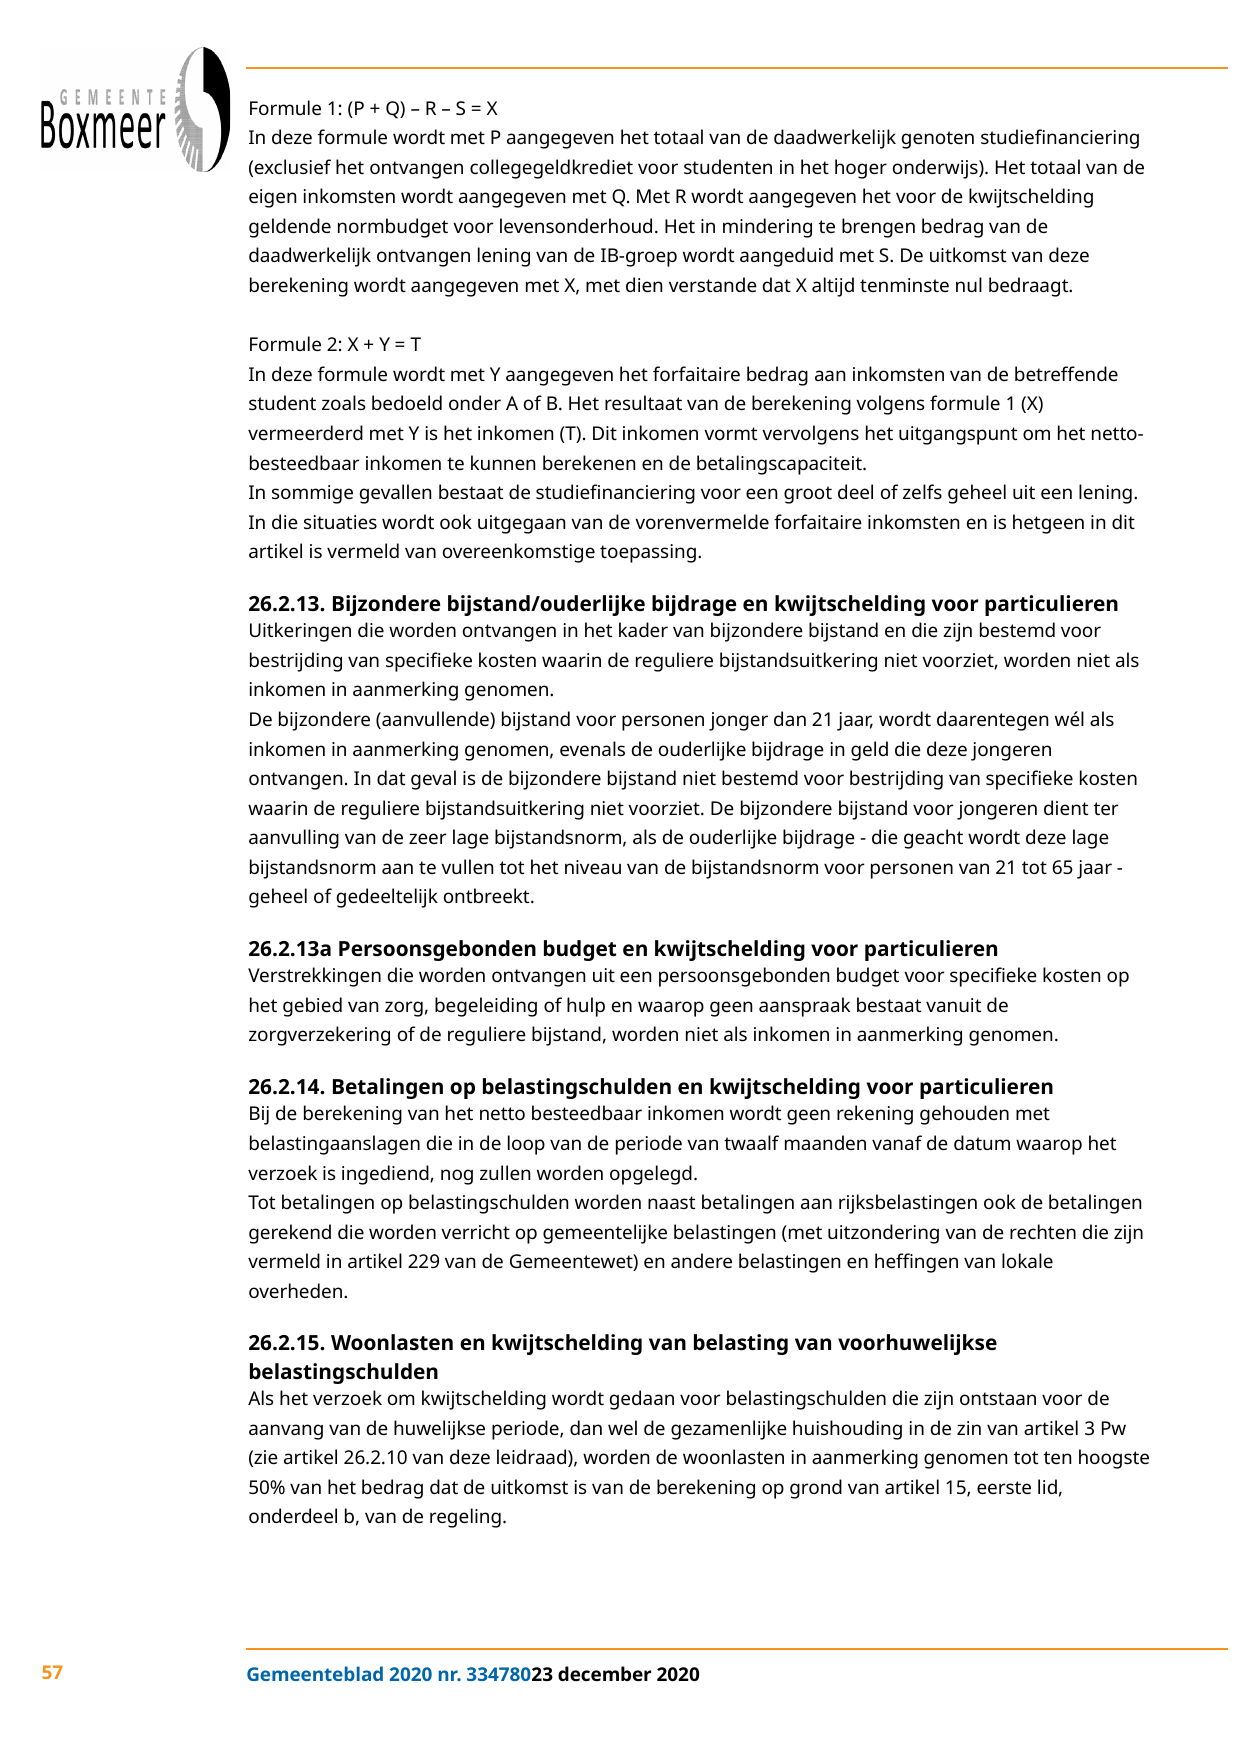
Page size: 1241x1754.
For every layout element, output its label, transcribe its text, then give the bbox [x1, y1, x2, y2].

text 26.2.15. Woonlasten en kwijtschelding van belasting van voorhuwelijkse belastingschulden [248, 1328, 1152, 1385]
text Uitkeringen die worden ontvangen in het kader van bijzondere bijstand en die zijn bestemd voor bestrijding van specifieke kosten waarin de reguliere bijstandsuitkering niet voorziet, worden niet als inkomen in aanmerking genomen. [248, 617, 1152, 702]
text 26.2.13. Bijzondere bijstand/ouderlijke bijdrage en kwijtschelding voor particulieren [248, 589, 1152, 617]
text 26.2.14. Betalingen op belastingschulden en kwijtschelding voor particulieren [248, 1072, 1152, 1101]
text Als het verzoek om kwijtschelding wordt gedaan voor belastingschulden die zijn ontstaan voor de aanvang van de huwelijkse periode, dan wel de gezamenlijke huishouding in de zin van artikel 3 Pw (zie artikel 26.2.10 van deze leidraad), worden de woonlasten in aanmerking genomen tot ten hoogste 50% van het bedrag dat de uitkomst is van de berekening op grond van artikel 15, eerste lid, onderdeel b, van de regeling. [248, 1385, 1152, 1529]
picture [41, 47, 231, 172]
text Formule 1: (P + Q) – R – S = X [248, 95, 1152, 121]
text De bijzondere (aanvullende) bijstand voor personen jonger dan 21 jaar, wordt daarentegen wél als inkomen in aanmerking genomen, evenals de ouderlijke bijdrage in geld die deze jongeren ontvangen. In dat geval is de bijzondere bijstand niet bestemd voor bestrijding van specifieke kosten waarin de reguliere bijstandsuitkering niet voorziet. De bijzondere bijstand voor jongeren dient ter aanvulling van de zeer lage bijstandsnorm, als de ouderlijke bijdrage - die geacht wordt deze lage bijstandsnorm aan te vullen tot het niveau van de bijstandsnorm voor personen van 21 tot 65 jaar - geheel of gedeeltelijk ontbreekt. [248, 706, 1152, 909]
text In deze formule wordt met P aangegeven het totaal van de daadwerkelijk genoten studiefinanciering (exclusief het ontvangen collegegeldkrediet voor studenten in het hoger onderwijs). Het totaal van de eigen inkomsten wordt aangegeven met Q. Met R wordt aangegeven het voor de kwijtschelding geldende normbudget voor levensonderhoud. Het in mindering te brengen bedrag van de daadwerkelijk ontvangen lening van de IB-groep wordt aangeduid met S. De uitkomst van deze berekening wordt aangegeven met X, met dien verstande dat X altijd tenminste nul bedraagt. [248, 124, 1152, 298]
text Verstrekkingen die worden ontvangen uit een persoonsgebonden budget voor specifieke kosten op het gebied van zorg, begeleiding of hulp en waarop geen aanspraak bestaat vanuit de zorgverzekering of de reguliere bijstand, worden niet als inkomen in aanmerking genomen. [248, 962, 1152, 1047]
text Tot betalingen op belastingschulden worden naast betalingen aan rijksbelastingen ook de betalingen gerekend die worden verricht op gemeentelijke belastingen (met uitzondering van de rechten die zijn vermeld in artikel 229 van de Gemeentewet) en andere belastingen en heffingen van lokale overheden. [248, 1189, 1152, 1304]
text In deze formule wordt met Y aangegeven het forfaitaire bedrag aan inkomsten van de betreffende student zoals bedoeld onder A of B. Het resultaat van de berekening volgens formule 1 (X) vermeerderd met Y is het inkomen (T). Dit inkomen vormt vervolgens het uitgangspunt om het netto-besteedbaar inkomen te kunnen berekenen en de betalingscapaciteit. [248, 361, 1152, 476]
text Bij de berekening van het netto besteedbaar inkomen wordt geen rekening gehouden met belastingaanslagen die in de loop van de periode van twaalf maanden vanaf de datum waarop het verzoek is ingediend, nog zullen worden opgelegd. [248, 1101, 1152, 1185]
text 26.2.13a Persoonsgebonden budget en kwijtschelding voor particulieren [248, 934, 1152, 962]
text In sommige gevallen bestaat de studiefinanciering voor een groot deel of zelfs geheel uit een lening. In die situaties wordt ook uitgegaan van de vorenvermelde forfaitaire inkomsten en is hetgeen in dit artikel is vermeld van overeenkomstige toepassing. [248, 479, 1152, 564]
text Formule 2: X + Y = T [248, 331, 1152, 357]
